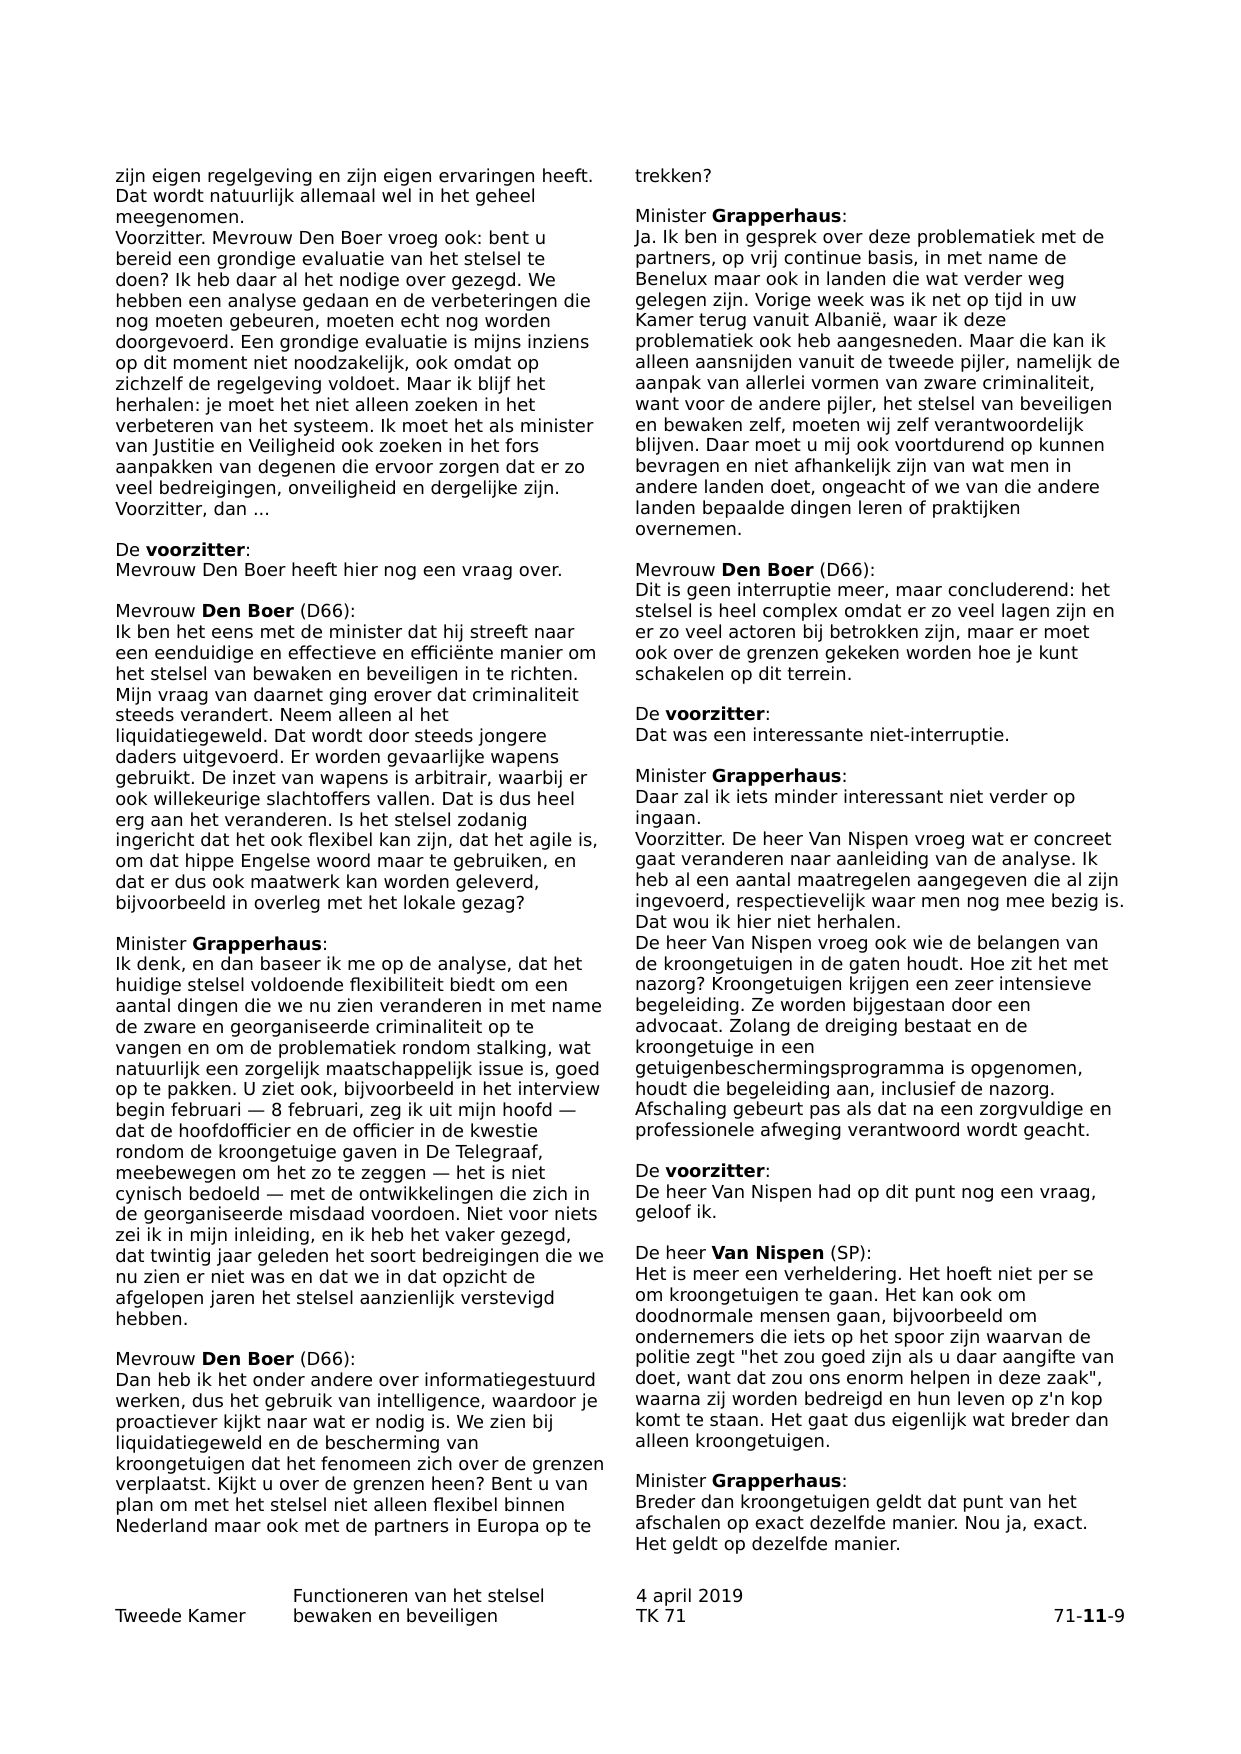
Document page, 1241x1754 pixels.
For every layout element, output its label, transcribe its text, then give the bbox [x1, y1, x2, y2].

text Daar zal ik iets minder interessant niet verder op ingaan. [635, 787, 1125, 828]
text Voorzitter. Mevrouw Den Boer vroeg ook: bent u bereid een grondige evaluatie van het stelsel te doen? Ik heb daar al het nodige over gezegd. We hebben een analyse gedaan en de verbeteringen die nog moeten gebeuren, moeten echt nog worden doorgevoerd. Een grondige evaluatie is mijns inziens op dit moment niet noodzakelijk, ook omdat op zichzelf de regelgeving voldoet. Maar ik blijf het herhalen: je moet het niet alleen zoeken in het verbeteren van het systeem. Ik moet het als minister van Justitie en Veiligheid ook zoeken in het fors aanpakken van degenen die ervoor zorgen dat er zo veel bedreigingen, onveiligheid en dergelijke zijn. [115, 228, 605, 499]
text Minister Grapperhaus: [115, 933, 605, 954]
text Ik denk, en dan baseer ik me op de analyse, dat het huidige stelsel voldoende flexibiliteit biedt om een aantal dingen die we nu zien veranderen in met name de zware en georganiseerde criminaliteit op te vangen en om de problematiek rondom stalking, wat natuurlijk een zorgelijk maatschappelijk issue is, goed op te pakken. U ziet ook, bijvoorbeeld in het interview begin februari — 8 februari, zeg ik uit mijn hoofd — dat de hoofdofficier en de officier in de kwestie rondom de kroongetuige gaven in De Telegraaf, meebewegen om het zo te zeggen — het is niet cynisch bedoeld — met de ontwikkelingen die zich in de georganiseerde misdaad voordoen. Niet voor niets zei ik in mijn inleiding, en ik heb het vaker gezegd, dat twintig jaar geleden het soort bedreigingen die we nu zien er niet was en dat we in dat opzicht de afgelopen jaren het stelsel aanzienlijk verstevigd hebben. [115, 954, 605, 1329]
text Minister Grapperhaus: [635, 766, 1125, 787]
text Breder dan kroongetuigen geldt dat punt van het afschalen op exact dezelfde manier. Nou ja, exact. Het geldt op dezelfde manier. [635, 1492, 1125, 1554]
text De heer Van Nispen had op dit punt nog een vraag, geloof ik. [635, 1181, 1125, 1223]
text De heer Van Nispen vroeg ook wie de belangen van de kroongetuigen in de gaten houdt. Hoe zit het met nazorg? Kroongetuigen krijgen een zeer intensieve begeleiding. Ze worden bijgestaan door een advocaat. Zolang de dreiging bestaat en de kroongetuige in een getuigenbeschermingsprogramma is opgenomen, houdt die begeleiding aan, inclusief de nazorg. Afschaling gebeurt pas als dat na een zorgvuldige en professionele afweging verantwoord wordt geacht. [635, 932, 1125, 1141]
text Dit is geen interruptie meer, maar concluderend: het stelsel is heel complex omdat er zo veel lagen zijn en er zo veel actoren bij betrokken zijn, maar er moet ook over de grenzen gekeken worden hoe je kunt schakelen op dit terrein. [635, 580, 1125, 684]
text Dat was een interessante niet-interruptie. [635, 725, 1125, 746]
text Het is meer een verheldering. Het hoeft niet per se om kroongetuigen te gaan. Het kan ook om doodnormale mensen gaan, bijvoorbeeld om ondernemers die iets op het spoor zijn waarvan de politie zegt "het zou goed zijn als u daar aangifte van doet, want dat zou ons enorm helpen in deze zaak", waarna zij worden bedreigd en hun leven op z'n kop komt te staan. Het gaat dus eigenlijk wat breder dan alleen kroongetuigen. [635, 1264, 1125, 1451]
text De voorzitter: [115, 539, 605, 560]
text Mevrouw Den Boer heeft hier nog een vraag over. [115, 560, 605, 581]
text trekken? [635, 165, 1125, 186]
text Voorzitter, dan ... [115, 499, 605, 519]
text Ja. Ik ben in gesprek over deze problematiek met de partners, op vrij continue basis, in met name de Benelux maar ook in landen die wat verder weg gelegen zijn. Vorige week was ik net op tijd in uw Kamer terug vanuit Albanië, waar ik deze problematiek ook heb aangesneden. Maar die kan ik alleen aansnijden vanuit de tweede pijler, namelijk de aanpak van allerlei vormen van zware criminaliteit, want voor de andere pijler, het stelsel van beveiligen en bewaken zelf, moeten wij zelf verantwoordelijk blijven. Daar moet u mij ook voortdurend op kunnen bevragen en niet afhankelijk zijn van wat men in andere landen doet, ongeacht of we van die andere landen bepaalde dingen leren of praktijken overnemen. [635, 227, 1125, 539]
text Minister Grapperhaus: [635, 206, 1125, 227]
text De voorzitter: [635, 704, 1125, 725]
text De voorzitter: [635, 1161, 1125, 1181]
text zijn eigen regelgeving en zijn eigen ervaringen heeft. Dat wordt natuurlijk allemaal wel in het geheel meegenomen. [115, 165, 605, 228]
text Ik ben het eens met de minister dat hij streeft naar een eenduidige en effectieve en efficiënte manier om het stelsel van bewaken en beveiligen in te richten. Mijn vraag van daarnet ging erover dat criminaliteit steeds verandert. Neem alleen al het liquidatiegeweld. Dat wordt door steeds jongere daders uitgevoerd. Er worden gevaarlijke wapens gebruikt. De inzet van wapens is arbitrair, waarbij er ook willekeurige slachtoffers vallen. Dat is dus heel erg aan het veranderen. Is het stelsel zodanig ingericht dat het ook flexibel kan zijn, dat het agile is, om dat hippe Engelse woord maar te gebruiken, en dat er dus ook maatwerk kan worden geleverd, bijvoorbeeld in overleg met het lokale gezag? [115, 622, 605, 913]
text Voorzitter. De heer Van Nispen vroeg wat er concreet gaat veranderen naar aanleiding van de analyse. Ik heb al een aantal maatregelen aangegeven die al zijn ingevoerd, respectievelijk waar men nog mee bezig is. Dat wou ik hier niet herhalen. [635, 828, 1125, 932]
text De heer Van Nispen (SP): [635, 1243, 1125, 1264]
text Dan heb ik het onder andere over informatiegestuurd werken, dus het gebruik van intelligence, waardoor je proactiever kijkt naar wat er nodig is. We zien bij liquidatiegeweld en de bescherming van kroongetuigen dat het fenomeen zich over de grenzen verplaatst. Kijkt u over de grenzen heen? Bent u van plan om met het stelsel niet alleen flexibel binnen Nederland maar ook met de partners in Europa op te [115, 1370, 605, 1537]
text Mevrouw Den Boer (D66): [115, 1349, 605, 1370]
text Mevrouw Den Boer (D66): [115, 601, 605, 622]
text Mevrouw Den Boer (D66): [635, 559, 1125, 580]
text Minister Grapperhaus: [635, 1471, 1125, 1492]
